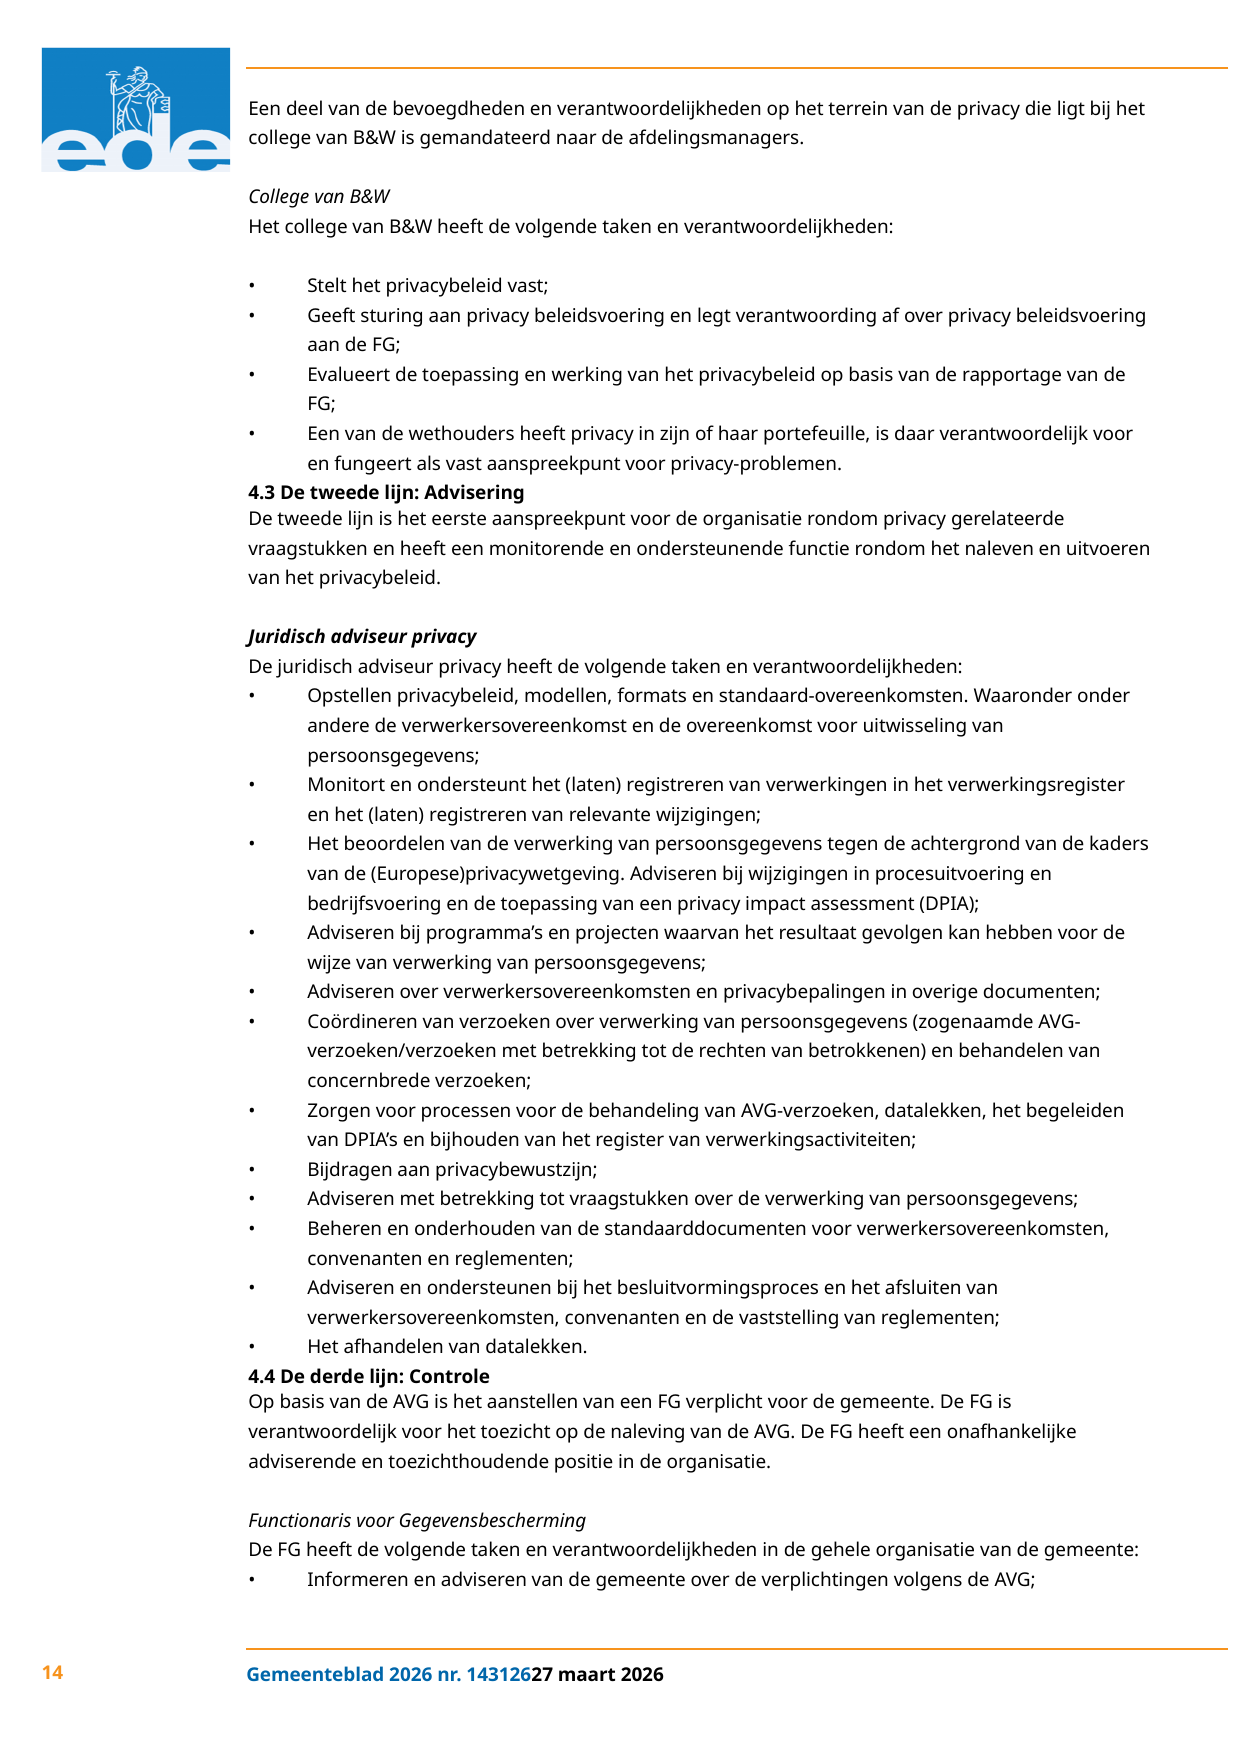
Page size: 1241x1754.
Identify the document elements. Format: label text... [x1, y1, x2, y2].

list Zorgen voor processen voor de behandeling van AVG-verzoeken, datalekken, het begeleiden van DPIA’s en bijhouden van het register van verwerkingsactiviteiten; [248, 1097, 1152, 1152]
list Adviseren over verwerkersovereenkomsten en privacybepalingen in overige documenten; [248, 978, 1152, 1004]
text 4.3 De tweede lijn: Advisering [248, 479, 1152, 505]
list Evalueert de toepassing en werking van het privacybeleid op basis van de rapportage van de FG; [248, 361, 1152, 416]
list Het afhandelen van datalekken. [248, 1333, 1152, 1359]
list Adviseren bij programma’s en projecten waarvan het resultaat gevolgen kan hebben voor de wijze van verwerking van persoonsgegevens; [248, 919, 1152, 974]
text De FG heeft de volgende taken en verantwoordelijkheden in de gehele organisatie van de gemeente: [248, 1537, 1152, 1562]
text Functionaris voor Gegevensbescherming [248, 1507, 1152, 1533]
list Informeren en adviseren van de gemeente over de verplichtingen volgens de AVG; [248, 1566, 1152, 1592]
text Een deel van de bevoegdheden en verantwoordelijkheden op het terrein van de privacy die ligt bij het college van B&W is gemandateerd naar de afdelingsmanagers. [248, 95, 1152, 150]
text 4.4 De derde lijn: Controle [248, 1363, 1152, 1389]
picture [41, 47, 231, 172]
list Beheren en onderhouden van de standaarddocumenten voor verwerkersovereenkomsten, convenanten en reglementen; [248, 1215, 1152, 1270]
list Het beoordelen van de verwerking van persoonsgegevens tegen de achtergrond van de kaders van de (Europese)privacywetgeving. Adviseren bij wijzigingen in procesuitvoering en bedrijfsvoering en de toepassing van een privacy impact assessment (DPIA); [248, 831, 1152, 915]
text De juridisch adviseur privacy heeft de volgende taken en verantwoordelijkheden: [248, 653, 1152, 679]
text De tweede lijn is het eerste aanspreekpunt voor de organisatie rondom privacy gerelateerde vraagstukken en heeft een monitorende en ondersteunende functie rondom het naleven en uitvoeren van het privacybeleid. [248, 505, 1152, 590]
text Juridisch adviseur privacy [248, 623, 1152, 649]
list Coördineren van verzoeken over verwerking van persoonsgegevens (zogenaamde AVG-verzoeken/verzoeken met betrekking tot de rechten van betrokkenen) en behandelen van concernbrede verzoeken; [248, 1008, 1152, 1093]
text Op basis van de AVG is het aanstellen van een FG verplicht voor de gemeente. De FG is verantwoordelijk voor het toezicht op de naleving van de AVG. De FG heeft een onafhankelijke adviserende en toezichthoudende positie in de organisatie. [248, 1389, 1152, 1474]
list Monitort en ondersteunt het (laten) registreren van verwerkingen in het verwerkingsregister en het (laten) registreren van relevante wijzigingen; [248, 771, 1152, 827]
list Een van de wethouders heeft privacy in zijn of haar portefeuille, is daar verantwoordelijk voor en fungeert als vast aanspreekpunt voor privacy-problemen. [248, 420, 1152, 476]
list Adviseren met betrekking tot vraagstukken over de verwerking van persoonsgegevens; [248, 1186, 1152, 1211]
list Bijdragen aan privacybewustzijn; [248, 1156, 1152, 1182]
list Opstellen privacybeleid, modellen, formats en standaard-overeenkomsten. Waaronder onder andere de verwerkersovereenkomst en de overeenkomst voor uitwisseling van persoonsgegevens; [248, 683, 1152, 767]
text College van B&W [248, 183, 1152, 209]
list Adviseren en ondersteunen bij het besluitvormingsproces en het afsluiten van verwerkersovereenkomsten, convenanten en de vaststelling van reglementen; [248, 1274, 1152, 1329]
text Het college van B&W heeft de volgende taken en verantwoordelijkheden: [248, 213, 1152, 239]
list Stelt het privacybeleid vast; [248, 272, 1152, 298]
list Geeft sturing aan privacy beleidsvoering en legt verantwoording af over privacy beleidsvoering aan de FG; [248, 302, 1152, 357]
